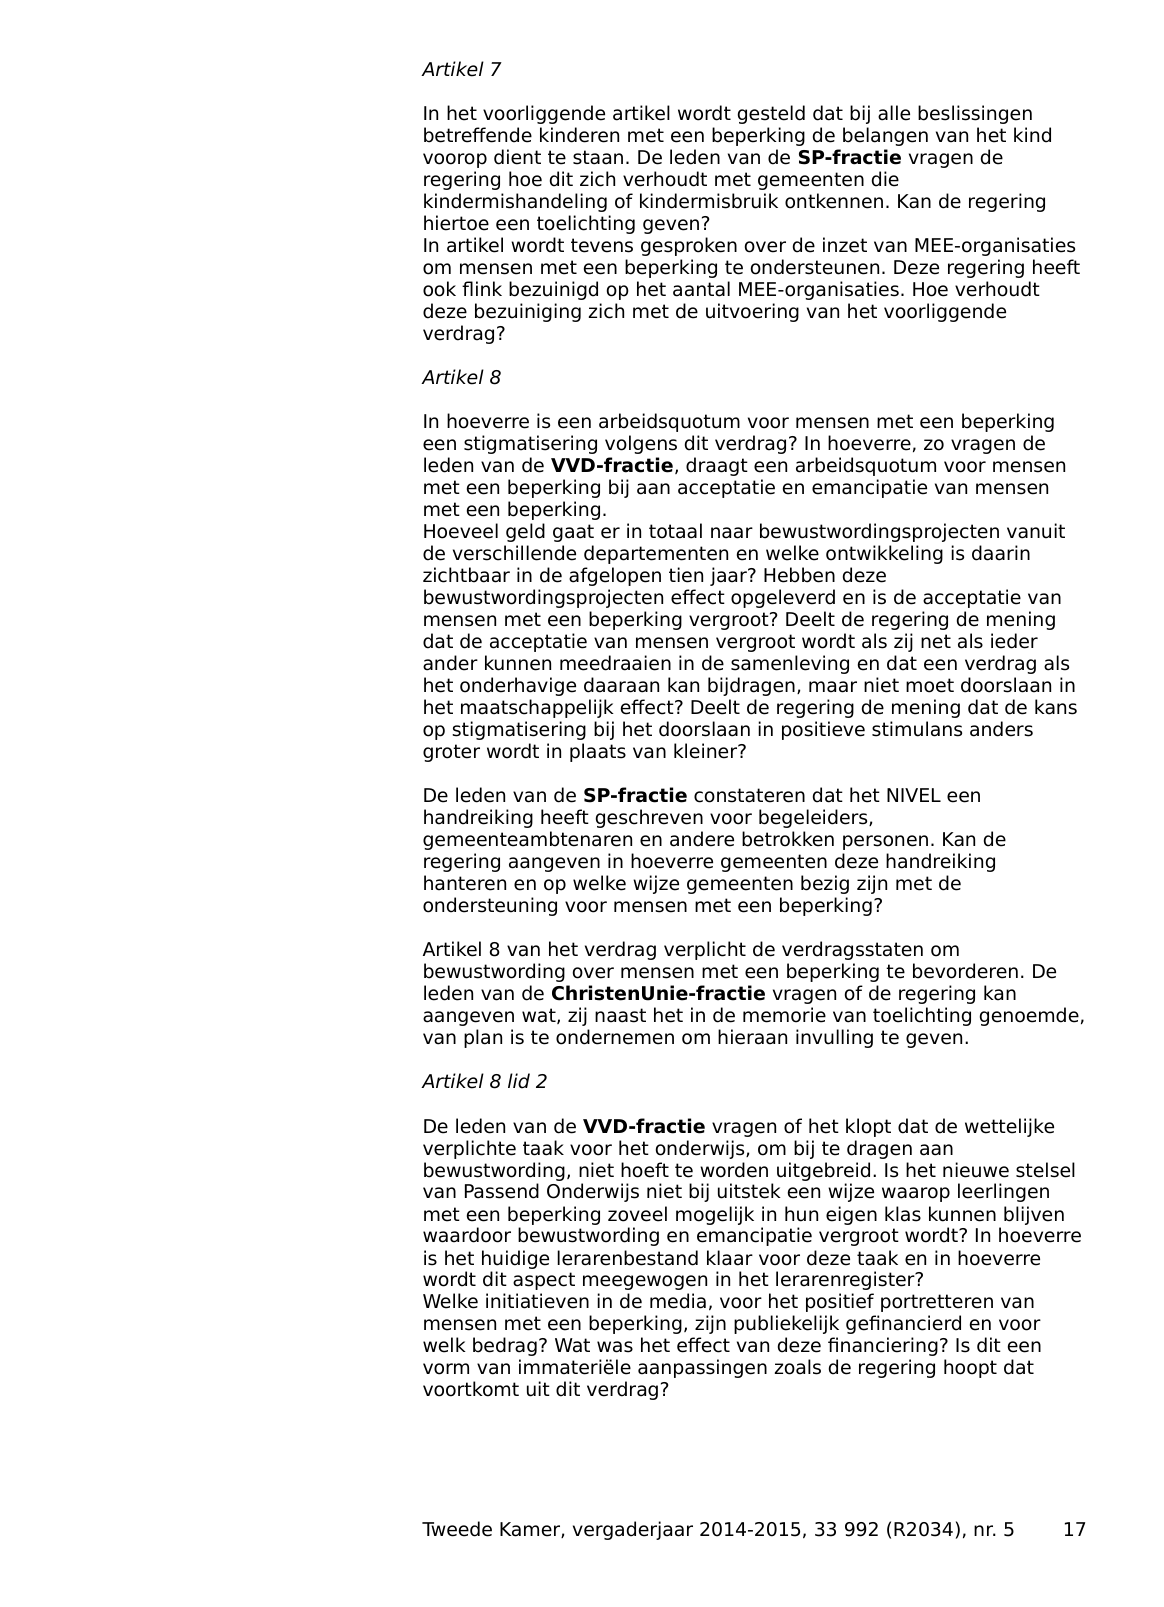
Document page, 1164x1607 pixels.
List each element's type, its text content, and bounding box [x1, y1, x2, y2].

text Welke initiatieven in de media, voor het positief portretteren van mensen met een beperking, zijn publiekelijk gefinancierd en voor welk bedrag? Wat was het effect van deze financiering? Is dit een vorm van immateriële aanpassingen zoals de regering hoopt dat voortkomt uit dit verdrag? [422, 1291, 1087, 1401]
subtitle Artikel 8 lid 2 [422, 1071, 1087, 1093]
subtitle Artikel 8 [422, 367, 1087, 389]
text De leden van de SP-fractie constateren dat het NIVEL een handreiking heeft geschreven voor begeleiders, gemeenteambtenaren en andere betrokken personen. Kan de regering aangeven in hoeverre gemeenten deze handreiking hanteren en op welke wijze gemeenten bezig zijn met de ondersteuning voor mensen met een beperking? [422, 785, 1087, 917]
text Hoeveel geld gaat er in totaal naar bewustwordingsprojecten vanuit de verschillende departementen en welke ontwikkeling is daarin zichtbaar in de afgelopen tien jaar? Hebben deze bewustwordingsprojecten effect opgeleverd en is de acceptatie van mensen met een beperking vergroot? Deelt de regering de mening dat de acceptatie van mensen vergroot wordt als zij net als ieder ander kunnen meedraaien in de samenleving en dat een verdrag als het onderhavige daaraan kan bijdragen, maar niet moet doorslaan in het maatschappelijk effect? Deelt de regering de mening dat de kans op stigmatisering bij het doorslaan in positieve stimulans anders groter wordt in plaats van kleiner? [422, 521, 1087, 763]
text In hoeverre is een arbeidsquotum voor mensen met een beperking een stigmatisering volgens dit verdrag? In hoeverre, zo vragen de leden van de VVD-fractie, draagt een arbeidsquotum voor mensen met een beperking bij aan acceptatie en emancipatie van mensen met een beperking. [422, 411, 1087, 521]
text Artikel 8 van het verdrag verplicht de verdragsstaten om bewustwording over mensen met een beperking te bevorderen. De leden van de ChristenUnie-fractie vragen of de regering kan aangeven wat, zij naast het in de memorie van toelichting genoemde, van plan is te ondernemen om hieraan invulling te geven. [422, 939, 1087, 1049]
text De leden van de VVD-fractie vragen of het klopt dat de wettelijke verplichte taak voor het onderwijs, om bij te dragen aan bewustwording, niet hoeft te worden uitgebreid. Is het nieuwe stelsel van Passend Onderwijs niet bij uitstek een wijze waarop leerlingen met een beperking zoveel mogelijk in hun eigen klas kunnen blijven waardoor bewustwording en emancipatie vergroot wordt? In hoeverre is het huidige lerarenbestand klaar voor deze taak en in hoeverre wordt dit aspect meegewogen in het lerarenregister? [422, 1116, 1087, 1291]
subtitle Artikel 7 [422, 59, 1087, 81]
text In artikel wordt tevens gesproken over de inzet van MEE-organisaties om mensen met een beperking te ondersteunen. Deze regering heeft ook flink bezuinigd op het aantal MEE-organisaties. Hoe verhoudt deze bezuiniging zich met de uitvoering van het voorliggende verdrag? [422, 235, 1087, 345]
text In het voorliggende artikel wordt gesteld dat bij alle beslissingen betreffende kinderen met een beperking de belangen van het kind voorop dient te staan. De leden van de SP-fractie vragen de regering hoe dit zich verhoudt met gemeenten die kindermishandeling of kindermisbruik ontkennen. Kan de regering hiertoe een toelichting geven? [422, 103, 1087, 235]
